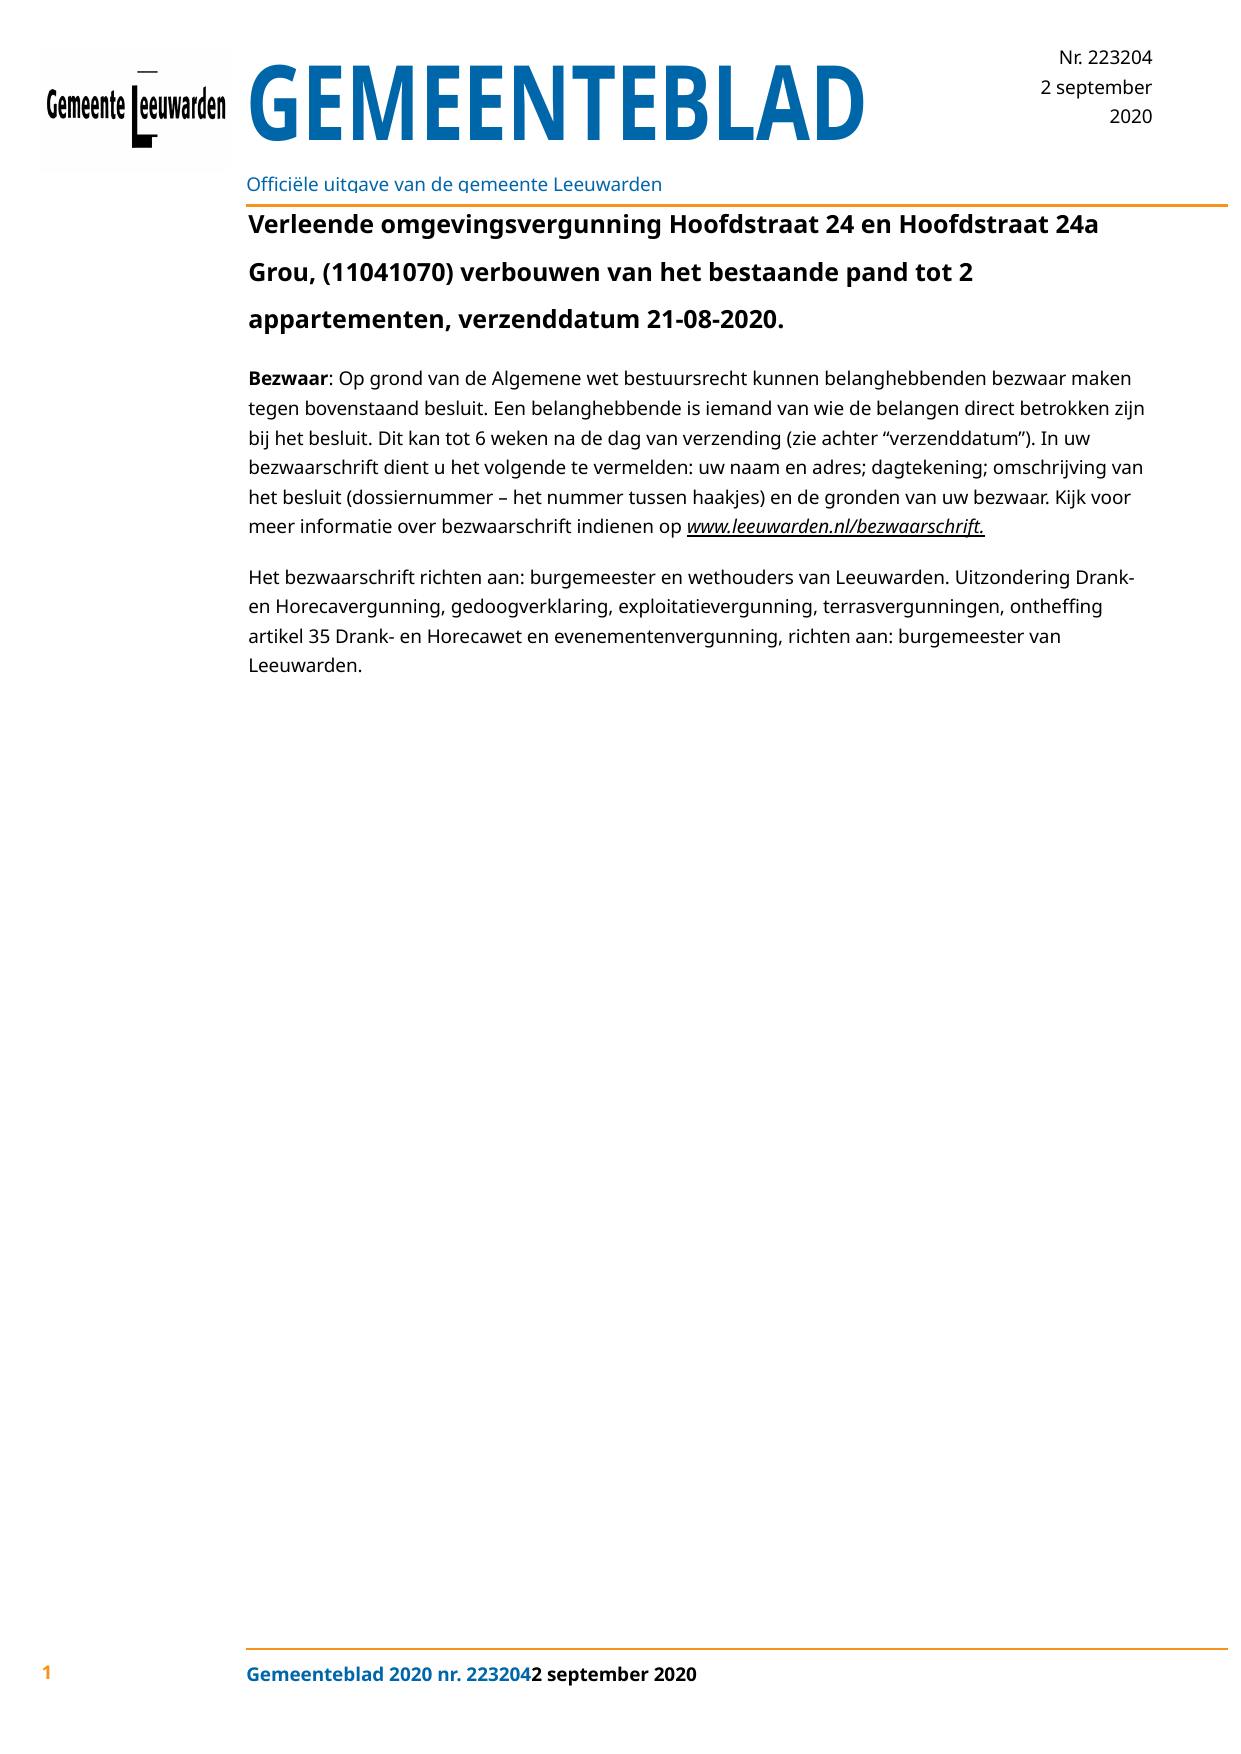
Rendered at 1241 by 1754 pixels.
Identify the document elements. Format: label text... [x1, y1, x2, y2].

text Bezwaar: Op grond van de Algemene wet bestuursrecht kunnen belanghebbenden bezwaar maken tegen bovenstaand besluit. Een belanghebbende is iemand van wie de belangen direct betrokken zijn bij het besluit. Dit kan tot 6 weken na de dag van verzending (zie achter “verzenddatum”). In uw bezwaarschrift dient u het volgende te vermelden: uw naam en adres; dagtekening; omschrijving van het besluit (dossiernummer – het nummer tussen haakjes) en de gronden van uw bezwaar. Kijk voor meer informatie over bezwaarschrift indienen op www.leeuwarden.nl/bezwaarschrift. [248, 366, 1152, 539]
text Verleende omgevingsvergunning Hoofdstraat 24 en Hoofdstraat 24a Grou, (11041070) verbouwen van het bestaande pand tot 2 appartementen, verzenddatum 21-08-2020. [248, 207, 1152, 336]
picture [41, 47, 231, 172]
text Het bezwaarschrift richten aan: burgemeester en wethouders van Leeuwarden. Uitzondering Drank- en Horecavergunning, gedoogverklaring, exploitatievergunning, terrasvergunningen, ontheffing artikel 35 Drank- en Horecawet en evenementenvergunning, richten aan: burgemeester van Leeuwarden. [248, 564, 1152, 678]
